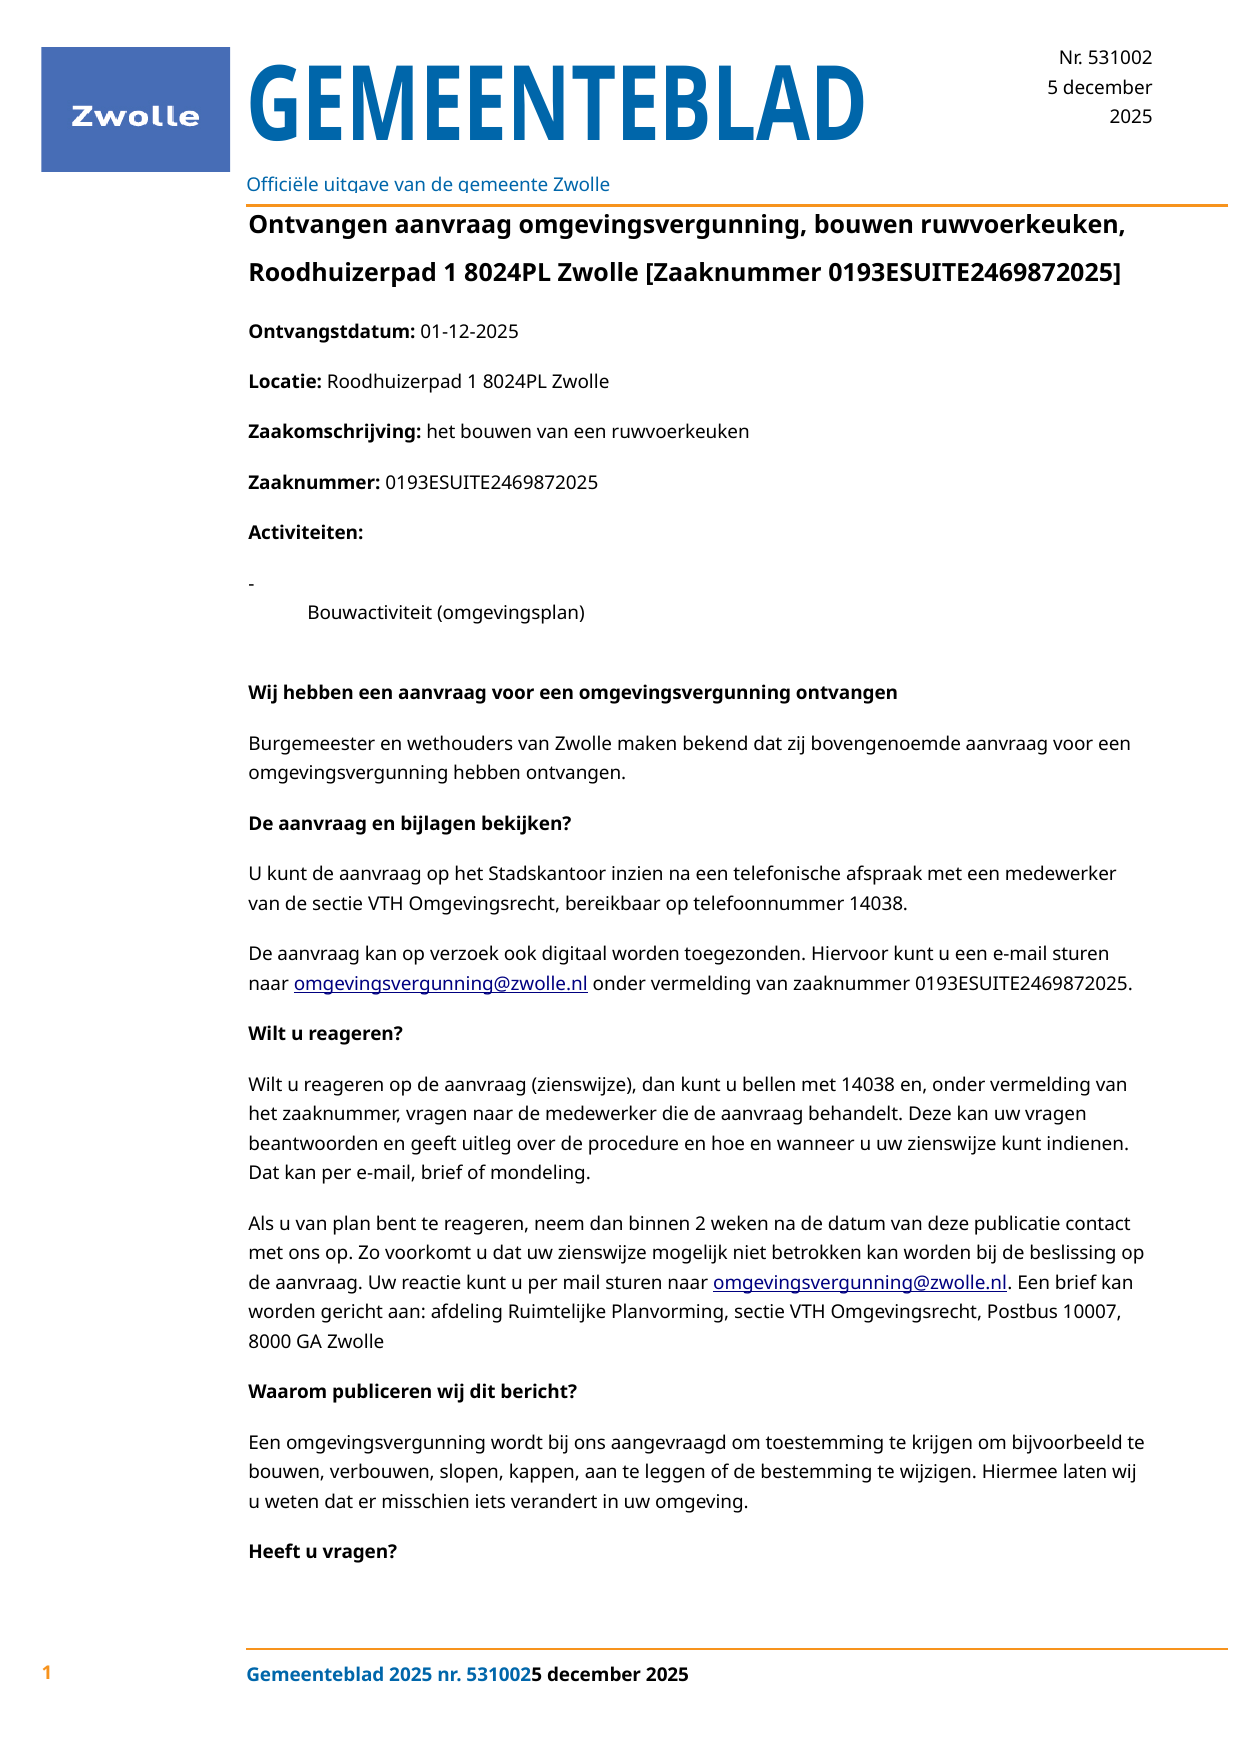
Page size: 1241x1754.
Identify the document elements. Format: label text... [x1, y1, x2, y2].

text Wilt u reageren? [248, 1020, 1152, 1046]
text Een omgevingsvergunning wordt bij ons aangevraagd om toestemming te krijgen om bijvoorbeeld te bouwen, verbouwen, slopen, kappen, aan te leggen of de bestemming te wijzigen. Hiermee laten wij u weten dat er misschien iets verandert in uw omgeving. [248, 1429, 1152, 1514]
text Zaaknummer: 0193ESUITE2469872025 [248, 469, 1152, 495]
text De aanvraag en bijlagen bekijken? [248, 810, 1152, 836]
text De aanvraag kan op verzoek ook digitaal worden toegezonden. Hiervoor kunt u een e-mail sturen naar omgevingsvergunning@zwolle.nl onder vermelding van zaaknummer 0193ESUITE2469872025. [248, 940, 1152, 996]
text Activiteiten: [248, 519, 1152, 545]
text Locatie: Roodhuizerpad 1 8024PL Zwolle [248, 368, 1152, 394]
text Heeft u vragen? [248, 1539, 1152, 1564]
picture [41, 47, 231, 172]
text Ontvangstdatum: 01-12-2025 [248, 318, 1152, 344]
text Waarom publiceren wij dit bericht? [248, 1379, 1152, 1404]
text U kunt de aanvraag op het Stadskantoor inzien na een telefonische afspraak met een medewerker van de sectie VTH Omgevingsrecht, bereikbaar op telefoonnummer 14038. [248, 860, 1152, 916]
text Ontvangen aanvraag omgevingsvergunning, bouwen ruwvoerkeuken, Roodhuizerpad 1 8024PL Zwolle [Zaaknummer 0193ESUITE2469872025] [248, 207, 1152, 288]
text Burgemeester en wethouders van Zwolle maken bekend dat zij bovengenoemde aanvraag voor een omgevingsvergunning hebben ontvangen. [248, 730, 1152, 785]
text Wij hebben een aanvraag voor een omgevingsvergunning ontvangen [248, 679, 1152, 705]
list Bouwactiviteit (omgevingsplan) [248, 599, 1152, 625]
text Wilt u reageren op de aanvraag (zienswijze), dan kunt u bellen met 14038 en, onder vermelding van het zaaknummer, vragen naar de medewerker die de aanvraag behandelt. Deze kan uw vragen beantwoorden en geeft uitleg over de procedure en hoe en wanneer u uw zienswijze kunt indienen. Dat kan per e-mail, brief of mondeling. [248, 1071, 1152, 1185]
text Als u van plan bent te reageren, neem dan binnen 2 weken na de datum van deze publicatie contact met ons op. Zo voorkomt u dat uw zienswijze mogelijk niet betrokken kan worden bij de beslissing op de aanvraag. Uw reactie kunt u per mail sturen naar omgevingsvergunning@zwolle.nl. Een brief kan worden gericht aan: afdeling Ruimtelijke Planvorming, sectie VTH Omgevingsrecht, Postbus 10007, 8000 GA Zwolle [248, 1210, 1152, 1354]
text Zaakomschrijving: het bouwen van een ruwvoerkeuken [248, 419, 1152, 444]
